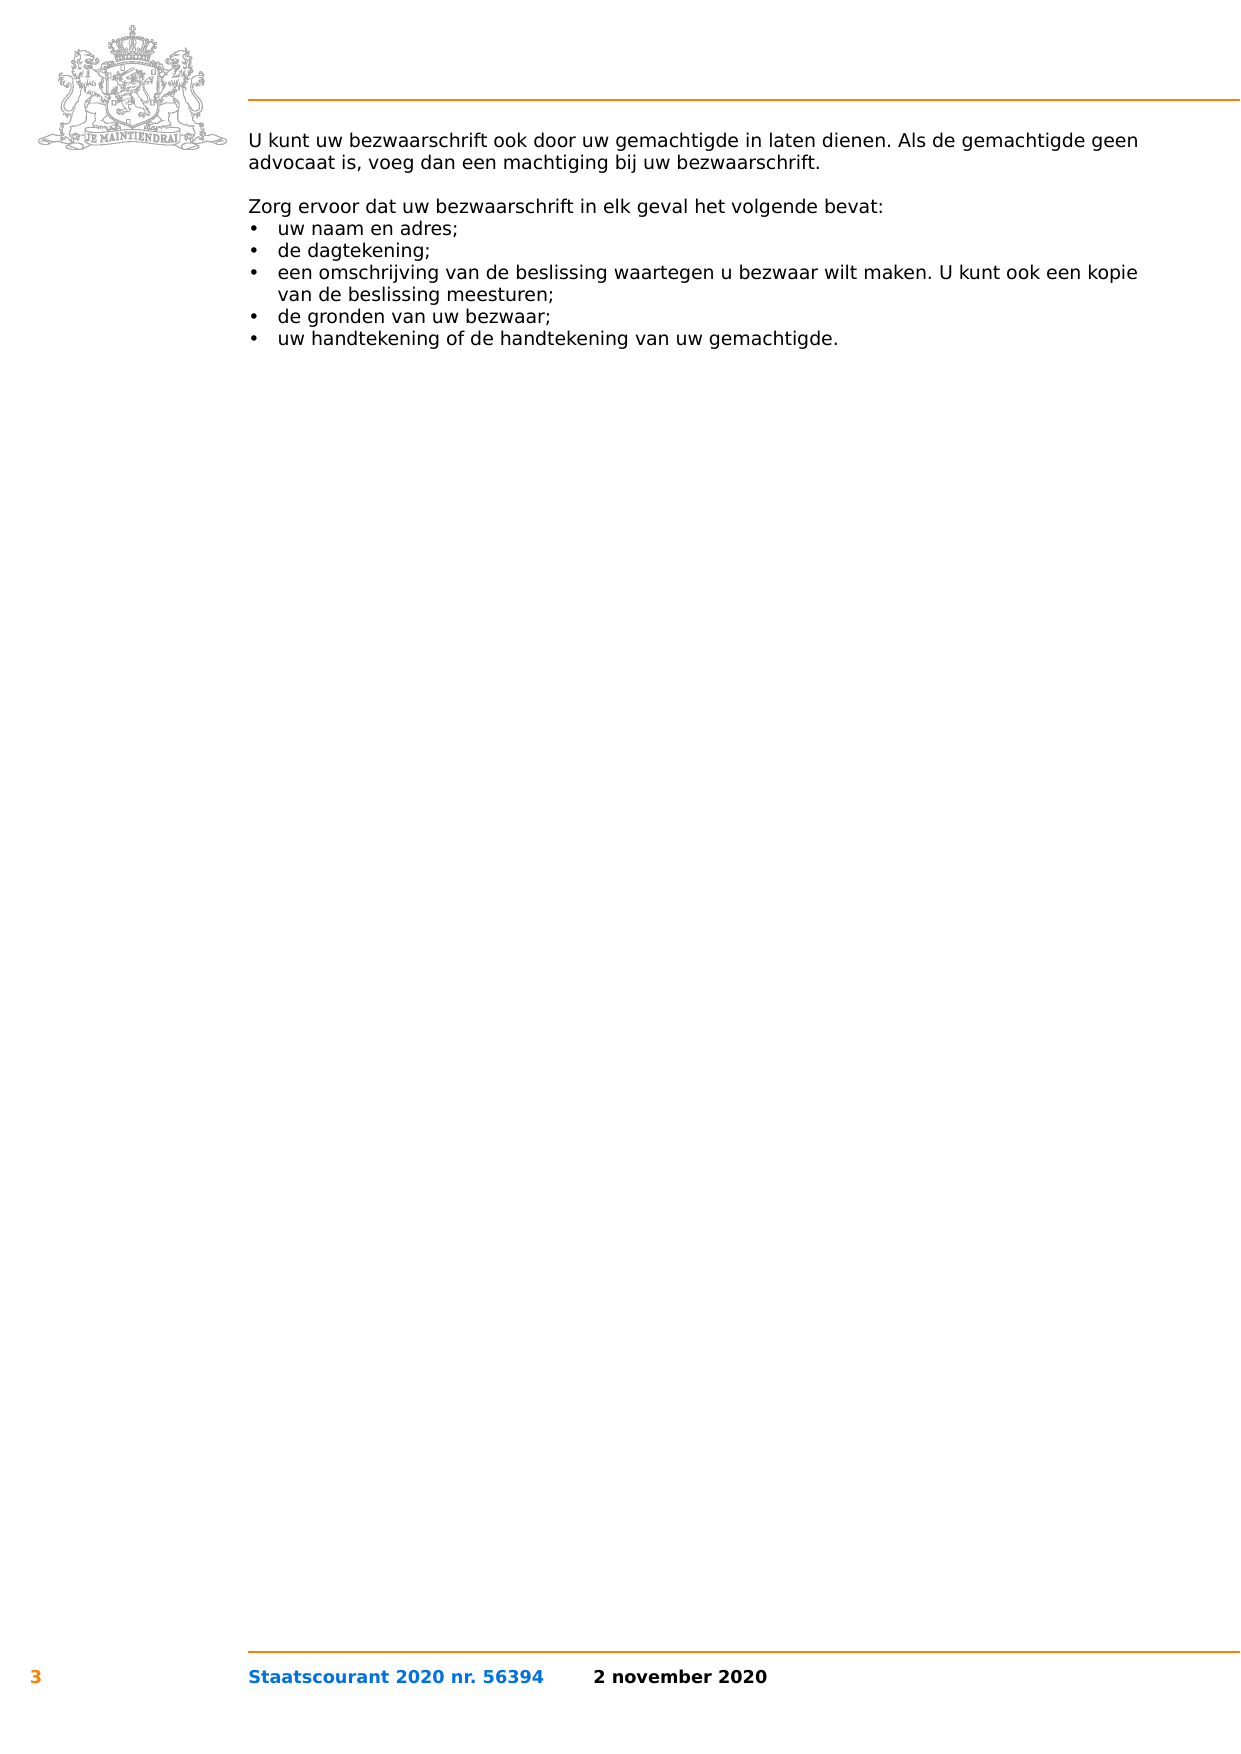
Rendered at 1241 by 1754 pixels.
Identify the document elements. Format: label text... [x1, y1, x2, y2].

text • de dagtekening; [248, 240, 1163, 262]
text U kunt uw bezwaarschrift ook door uw gemachtigde in laten dienen. Als de gemachtigde geen advocaat is, voeg dan een machtiging bij uw bezwaarschrift. [248, 130, 1163, 174]
text • de gronden van uw bezwaar; [248, 306, 1163, 328]
text Zorg ervoor dat uw bezwaarschrift in elk geval het volgende bevat: [248, 196, 1163, 218]
text • een omschrijving van de beslissing waartegen u bezwaar wilt maken. U kunt ook een kopie van de beslissing meesturen; [248, 262, 1163, 306]
text • uw naam en adres; [248, 218, 1163, 240]
text • uw handtekening of de handtekening van uw gemachtigde. [248, 328, 1163, 349]
picture [38, 25, 227, 150]
